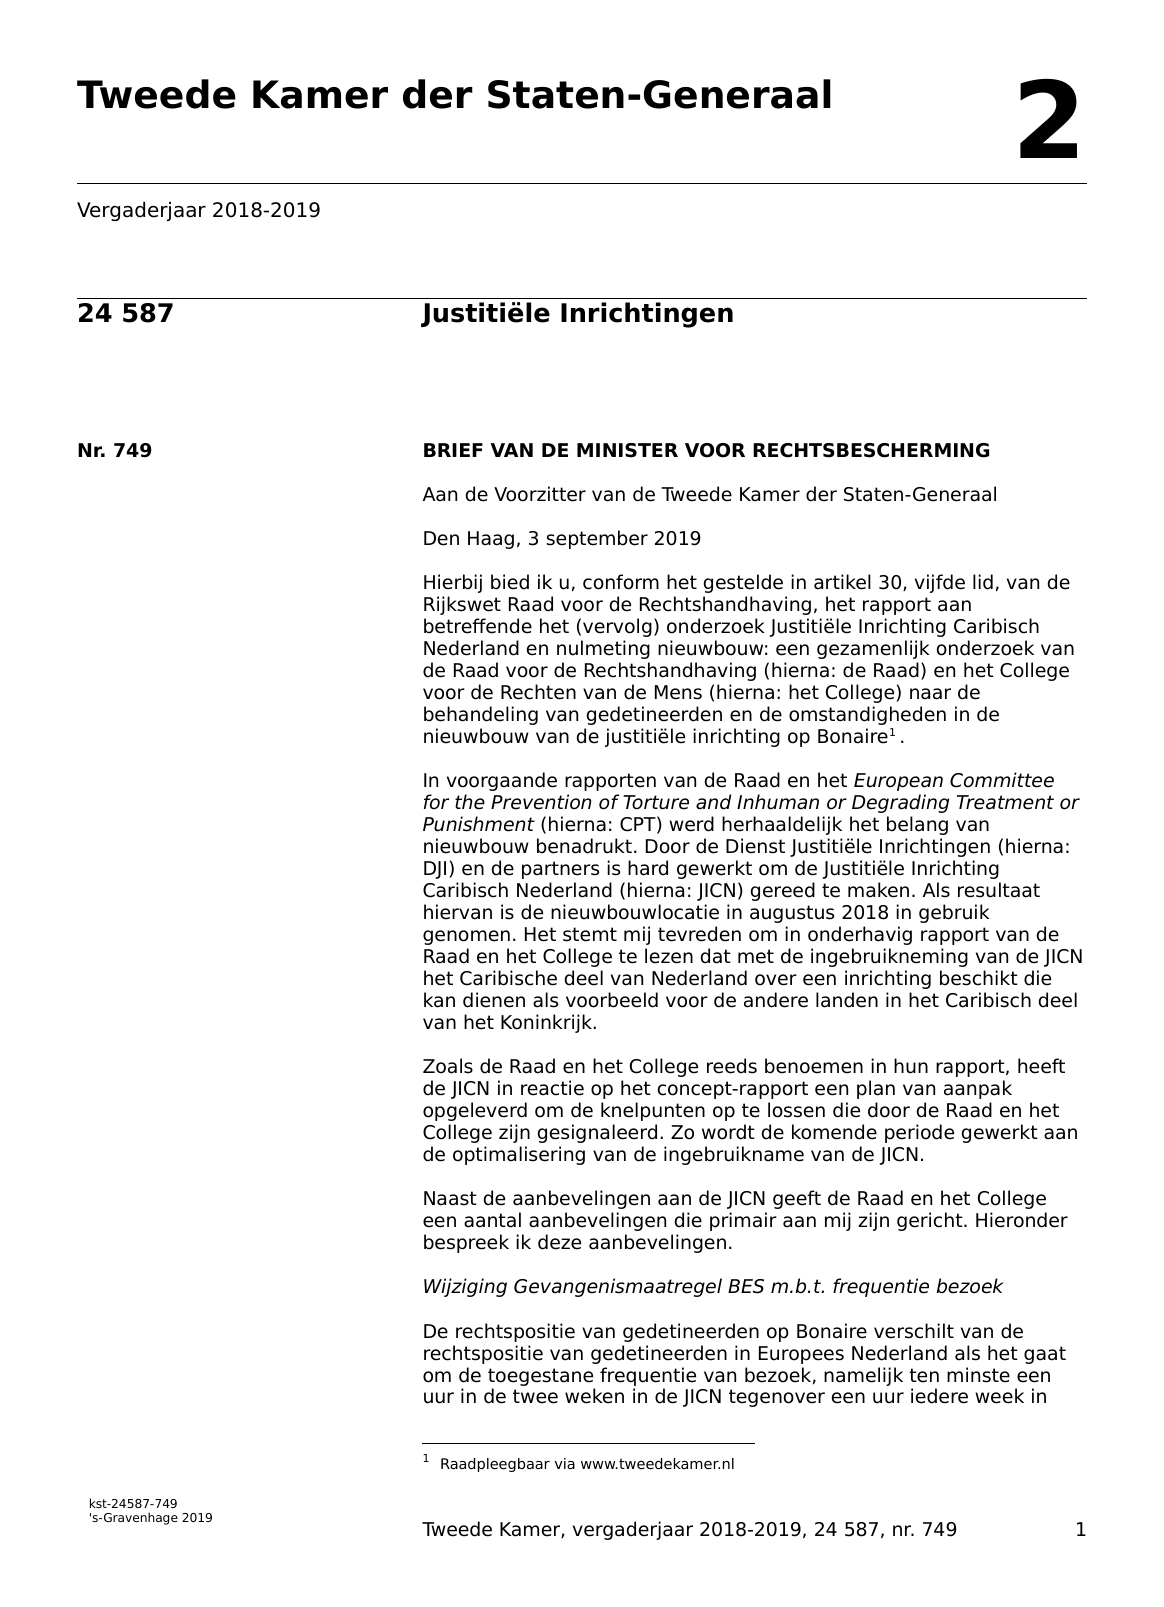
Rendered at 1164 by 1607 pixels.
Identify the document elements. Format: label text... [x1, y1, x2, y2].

text Den Haag, 3 september 2019 [422, 528, 1087, 550]
text 's-Gravenhage 2019 [88, 1511, 323, 1525]
text In voorgaande rapporten van de Raad en het European Committee for the Prevention of Torture and Inhuman or Degrading Treatment or Punishment (hierna: CPT) werd herhaaldelijk het belang van nieuwbouw benadrukt. Door de Dienst Justitiële Inrichtingen (hierna: DJI) en de partners is hard gewerkt om de Justitiële Inrichting Caribisch Nederland (hierna: JICN) gereed te maken. Als resultaat hiervan is de nieuwbouwlocatie in augustus 2018 in gebruik genomen. Het stemt mij tevreden om in onderhavig rapport van de Raad en het College te lezen dat met de ingebruikneming van de JICN het Caribische deel van Nederland over een inrichting beschikt die kan dienen als voorbeeld voor de andere landen in het Caribisch deel van het Koninkrijk. [422, 770, 1087, 1034]
table_header 2 [886, 59, 1087, 183]
subtitle Nr. 749 BRIEF VAN DE MINISTER VOOR RECHTSBESCHERMING [77, 440, 1087, 462]
subtitle 24 587 Justitiële Inrichtingen [77, 299, 1087, 329]
text Raadpleegbaar via www.tweedekamer.nl [422, 1452, 1087, 1474]
text kst-24587-749 [88, 1497, 323, 1511]
text Aan de Voorzitter van de Tweede Kamer der Staten-Generaal [422, 484, 1087, 506]
subtitle Wijziging Gevangenismaatregel BES m.b.t. frequentie bezoek [422, 1276, 1087, 1298]
text Hierbij bied ik u, conform het gestelde in artikel 30, vijfde lid, van de Rijkswet Raad voor de Rechtshandhaving, het rapport aan betreffende het (vervolg) onderzoek Justitiële Inrichting Caribisch Nederland en nulmeting nieuwbouw: een gezamenlijk onderzoek van de Raad voor de Rechtshandhaving (hierna: de Raad) en het College voor de Rechten van de Mens (hierna: het College) naar de behandeling van gedetineerden en de omstandigheden in de nieuwbouw van de justitiële inrichting op Bonaire. [422, 572, 1087, 748]
table_cell Vergaderjaar 2018-2019 [77, 184, 1087, 298]
text De rechtspositie van gedetineerden op Bonaire verschilt van de rechtspositie van gedetineerden in Europees Nederland als het gaat om de toegestane frequentie van bezoek, namelijk ten minste een uur in de twee weken in de JICN tegenover een uur iedere week in [422, 1321, 1087, 1408]
text Zoals de Raad en het College reeds benoemen in hun rapport, heeft de JICN in reactie op het concept-rapport een plan van aanpak opgeleverd om de knelpunten op te lossen die door de Raad en het College zijn gesignaleerd. Zo wordt de komende periode gewerkt aan de optimalisering van de ingebruikname van de JICN. [422, 1056, 1087, 1166]
table_header Tweede Kamer der Staten-Generaal [77, 59, 886, 183]
text Naast de aanbevelingen aan de JICN geeft de Raad en het College een aantal aanbevelingen die primair aan mij zijn gericht. Hieronder bespreek ik deze aanbevelingen. [422, 1188, 1087, 1254]
